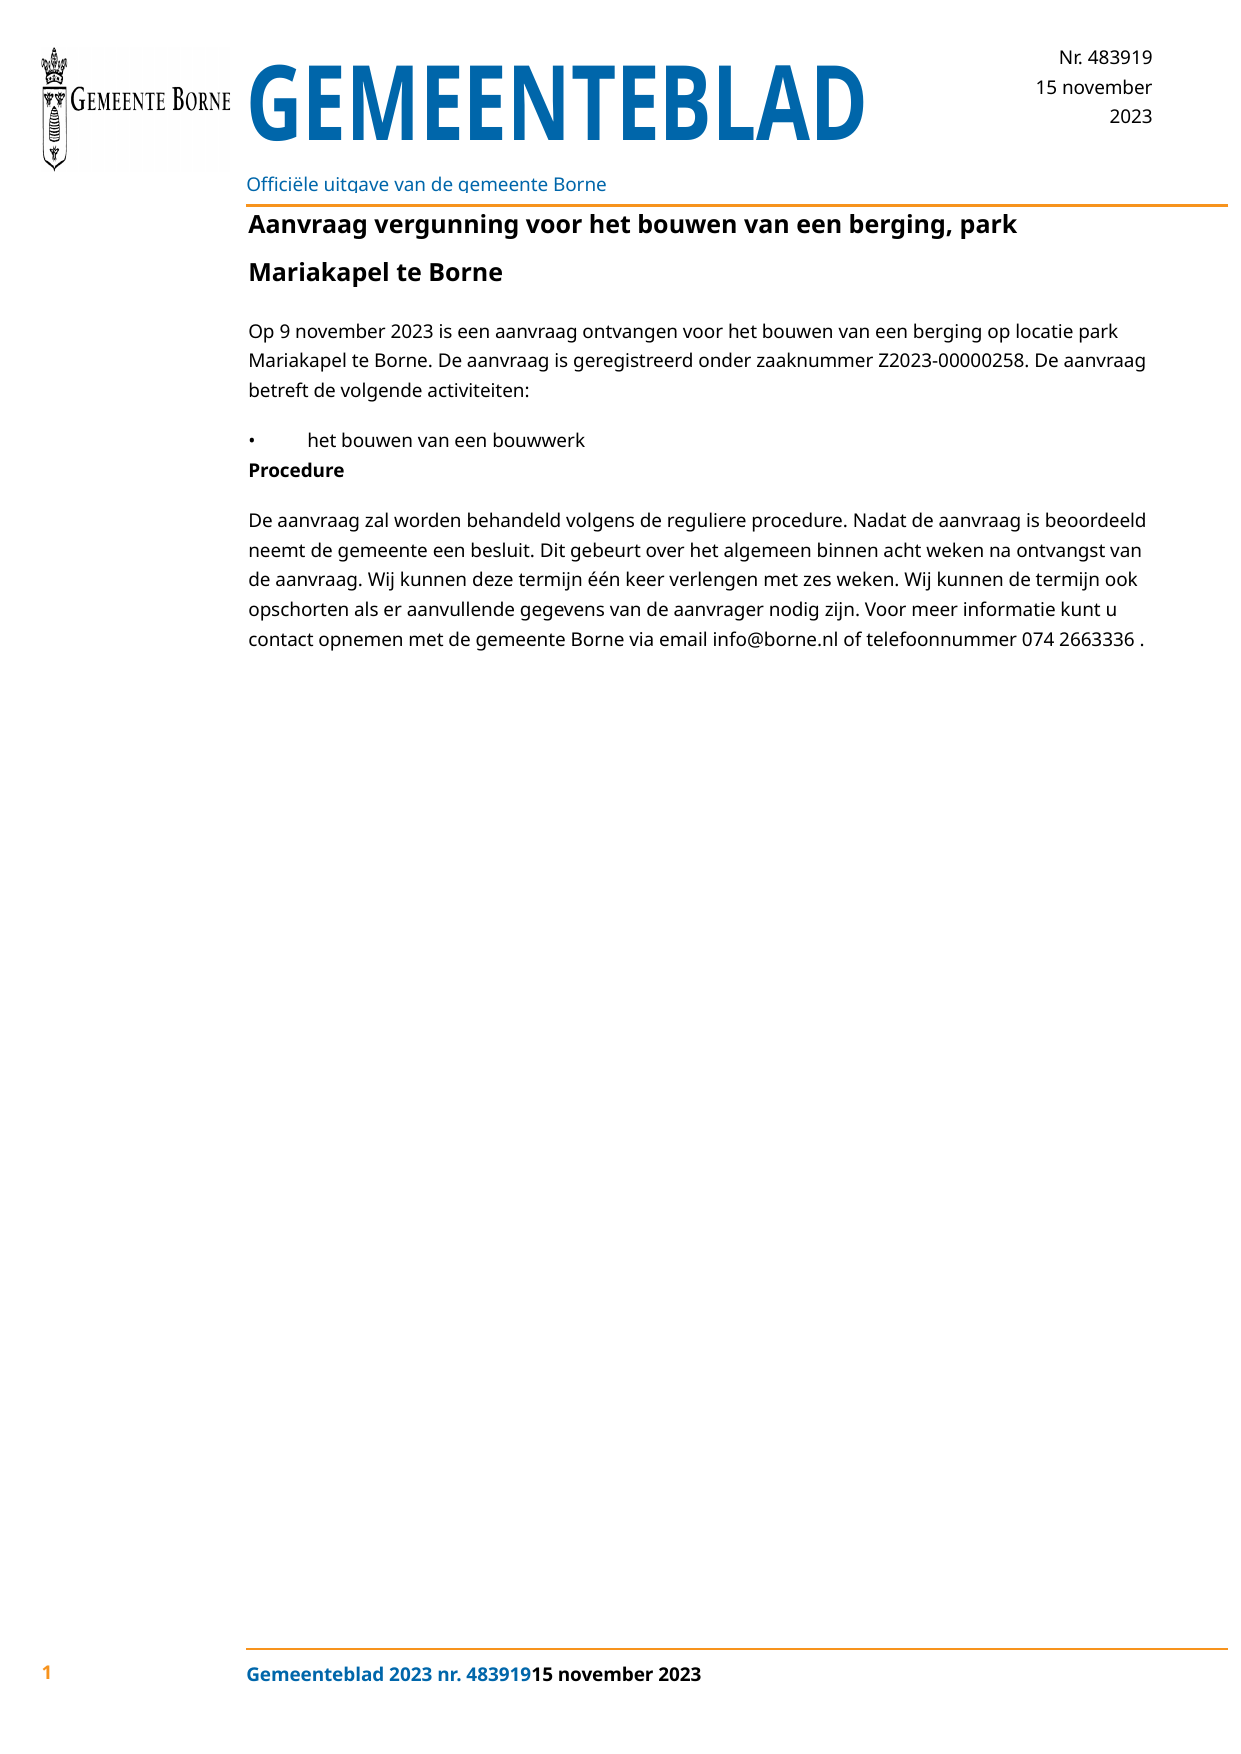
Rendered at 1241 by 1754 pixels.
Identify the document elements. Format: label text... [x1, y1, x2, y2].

picture [41, 47, 231, 172]
list het bouwen van een bouwwerk [248, 427, 1152, 453]
text Procedure [248, 457, 1152, 483]
text Aanvraag vergunning voor het bouwen van een berging, park Mariakapel te Borne [248, 207, 1152, 288]
text Op 9 november 2023 is een aanvraag ontvangen voor het bouwen van een berging op locatie park Mariakapel te Borne. De aanvraag is geregistreerd onder zaaknummer Z2023-00000258. De aanvraag betreft de volgende activiteiten: [248, 318, 1152, 403]
text De aanvraag zal worden behandeld volgens de reguliere procedure. Nadat de aanvraag is beoordeeld neemt de gemeente een besluit. Dit gebeurt over het algemeen binnen acht weken na ontvangst van de aanvraag. Wij kunnen deze termijn één keer verlengen met zes weken. Wij kunnen de termijn ook opschorten als er aanvullende gegevens van de aanvrager nodig zijn. Voor meer informatie kunt u contact opnemen met de gemeente Borne via email info@borne.nl of telefoonnummer 074 2663336 . [248, 507, 1152, 652]
